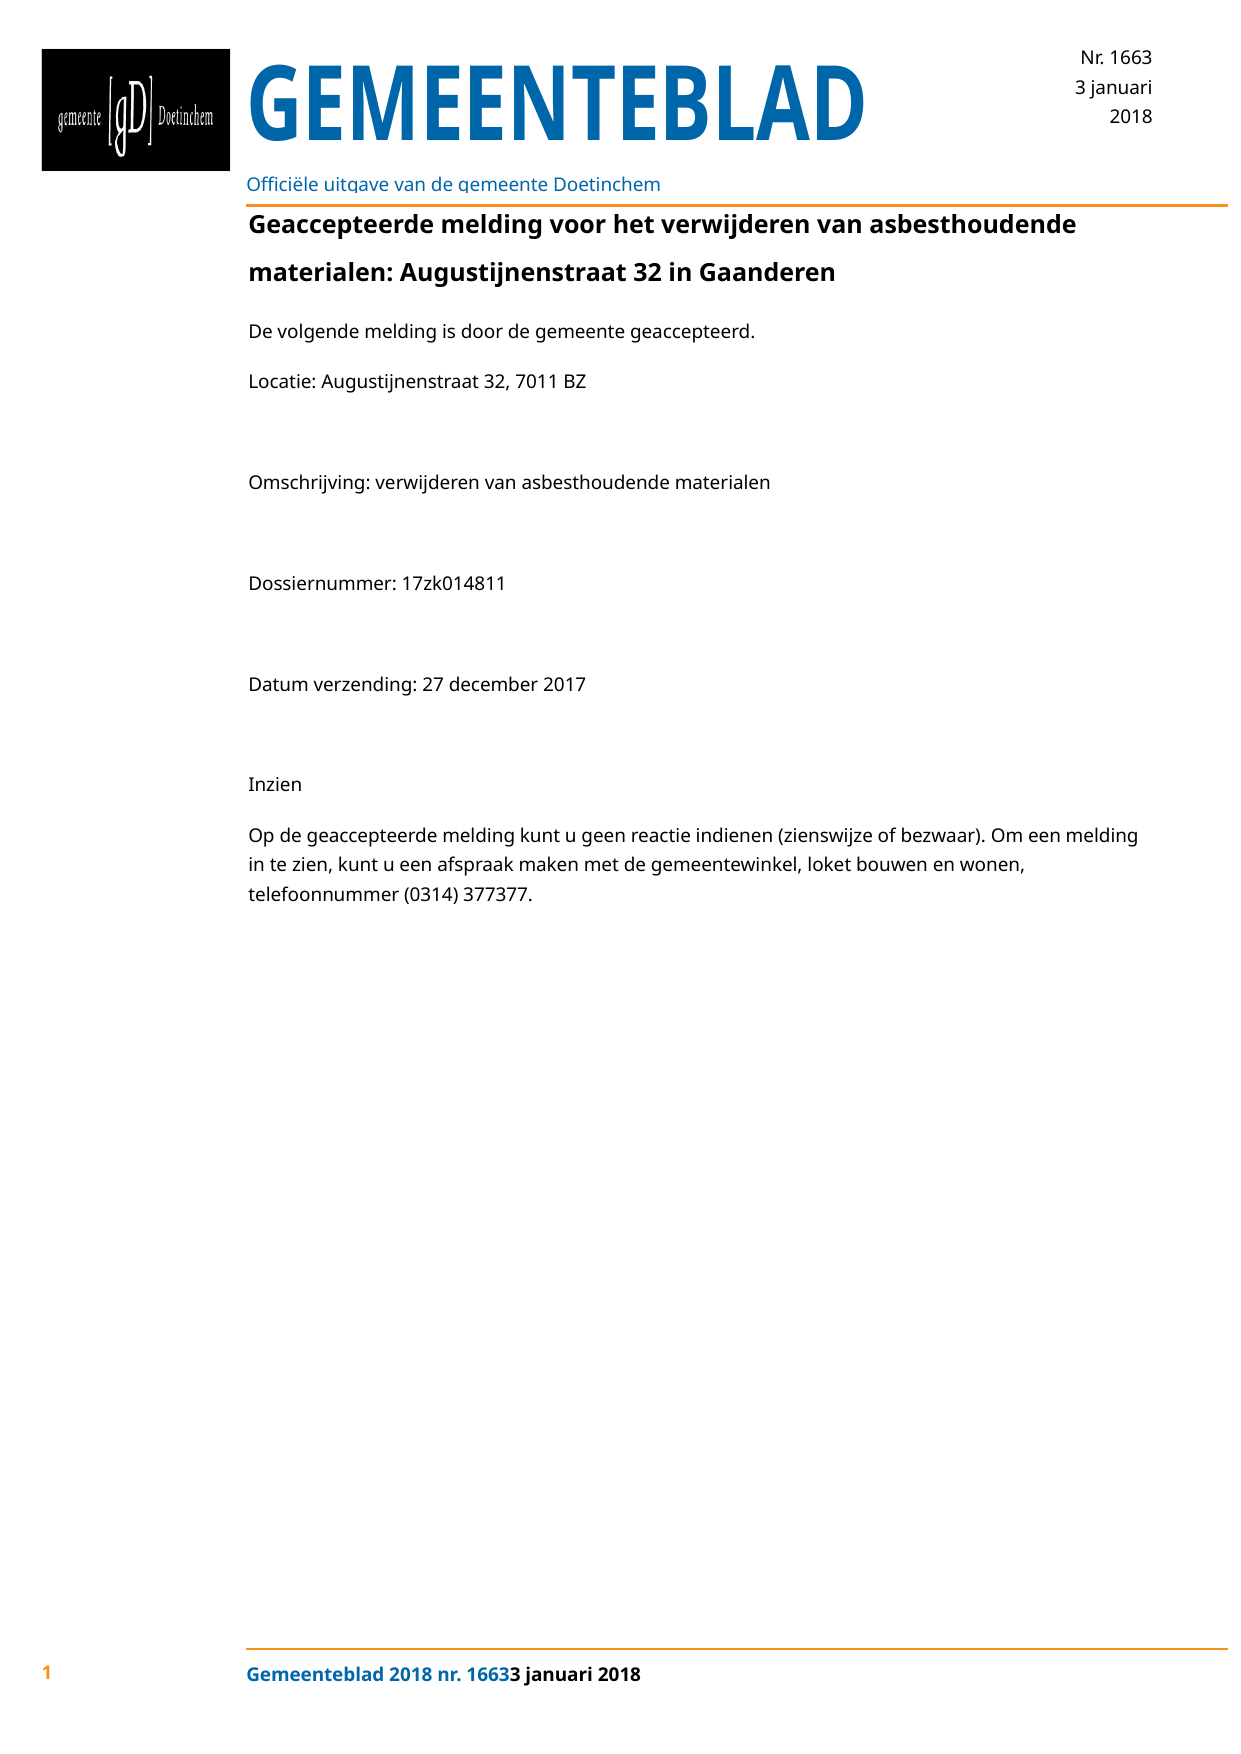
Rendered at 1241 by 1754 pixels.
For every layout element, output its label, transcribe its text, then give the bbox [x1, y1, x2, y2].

picture [41, 47, 231, 172]
text Datum verzending: 27 december 2017 [248, 671, 1152, 697]
text Omschrijving: verwijderen van asbesthoudende materialen [248, 469, 1152, 495]
text Dossiernummer: 17zk014811 [248, 570, 1152, 596]
text Op de geaccepteerde melding kunt u geen reactie indienen (zienswijze of bezwaar). Om een melding in te zien, kunt u een afspraak maken met de gemeentewinkel, loket bouwen en wonen, telefoonnummer (0314) 377377. [248, 822, 1152, 907]
text Inzien [248, 772, 1152, 797]
text Geaccepteerde melding voor het verwijderen van asbesthoudende materialen: Augustijnenstraat 32 in Gaanderen [248, 207, 1152, 288]
text Locatie: Augustijnenstraat 32, 7011 BZ [248, 368, 1152, 394]
text De volgende melding is door de gemeente geaccepteerd. [248, 318, 1152, 344]
